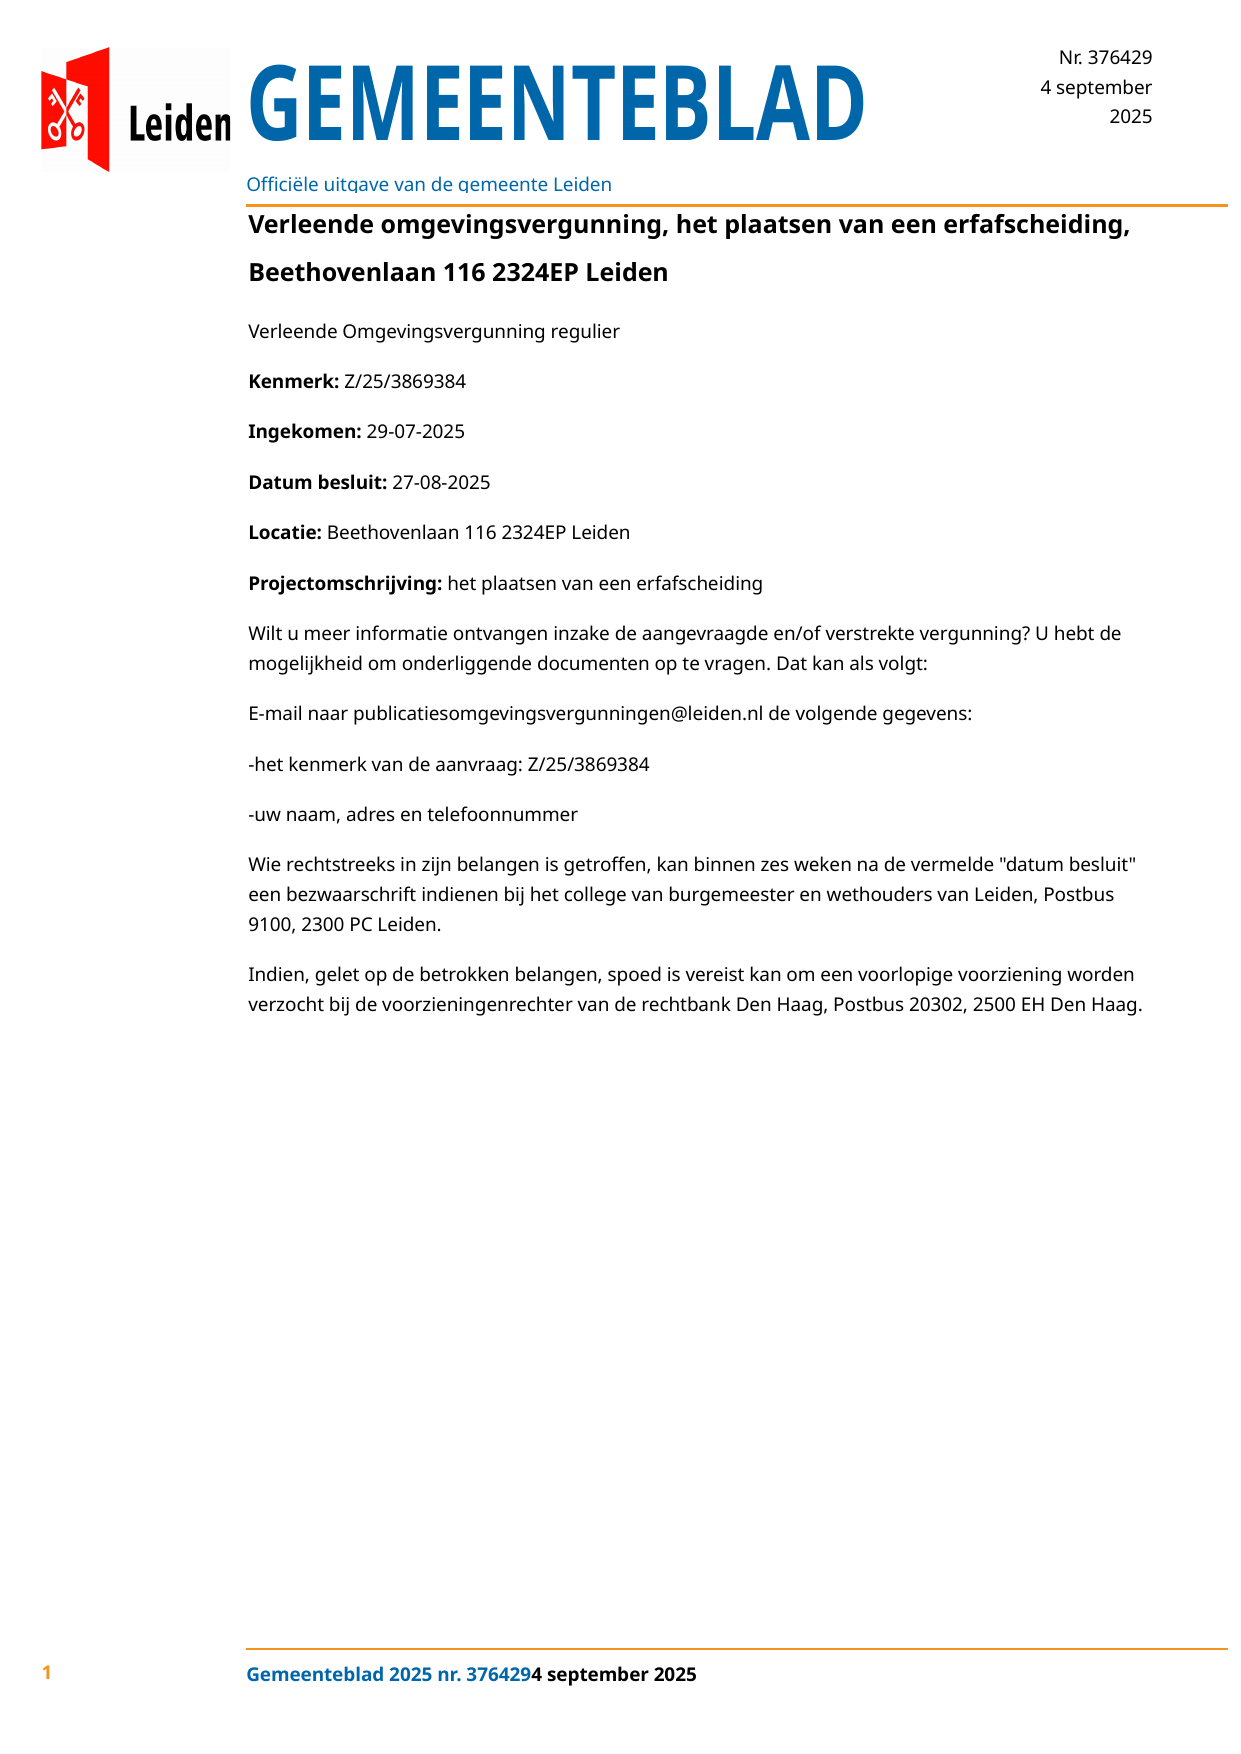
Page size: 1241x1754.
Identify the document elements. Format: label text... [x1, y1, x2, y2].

text Locatie: Beethovenlaan 116 2324EP Leiden [248, 519, 1152, 545]
text -uw naam, adres en telefoonnummer [248, 801, 1152, 827]
text Wie rechtstreeks in zijn belangen is getroffen, kan binnen zes weken na de vermelde "datum besluit" een bezwaarschrift indienen bij het college van burgemeester en wethouders van Leiden, Postbus 9100, 2300 PC Leiden. [248, 852, 1152, 937]
picture [41, 47, 231, 172]
text Verleende Omgevingsvergunning regulier [248, 318, 1152, 344]
text Ingekomen: 29-07-2025 [248, 419, 1152, 444]
text -het kenmerk van de aanvraag: Z/25/3869384 [248, 751, 1152, 777]
text Kenmerk: Z/25/3869384 [248, 368, 1152, 394]
text Indien, gelet op de betrokken belangen, spoed is vereist kan om een voorlopige voorziening worden verzocht bij de voorzieningenrechter van de rechtbank Den Haag, Postbus 20302, 2500 EH Den Haag. [248, 961, 1152, 1017]
text Datum besluit: 27-08-2025 [248, 469, 1152, 495]
text E-mail naar publicatiesomgevingsvergunningen@leiden.nl de volgende gegevens: [248, 700, 1152, 726]
text Verleende omgevingsvergunning, het plaatsen van een erfafscheiding, Beethovenlaan 116 2324EP Leiden [248, 207, 1152, 288]
text Projectomschrijving: het plaatsen van een erfafscheiding [248, 570, 1152, 596]
text Wilt u meer informatie ontvangen inzake de aangevraagde en/of verstrekte vergunning? U hebt de mogelijkheid om onderliggende documenten op te vragen. Dat kan als volgt: [248, 620, 1152, 676]
